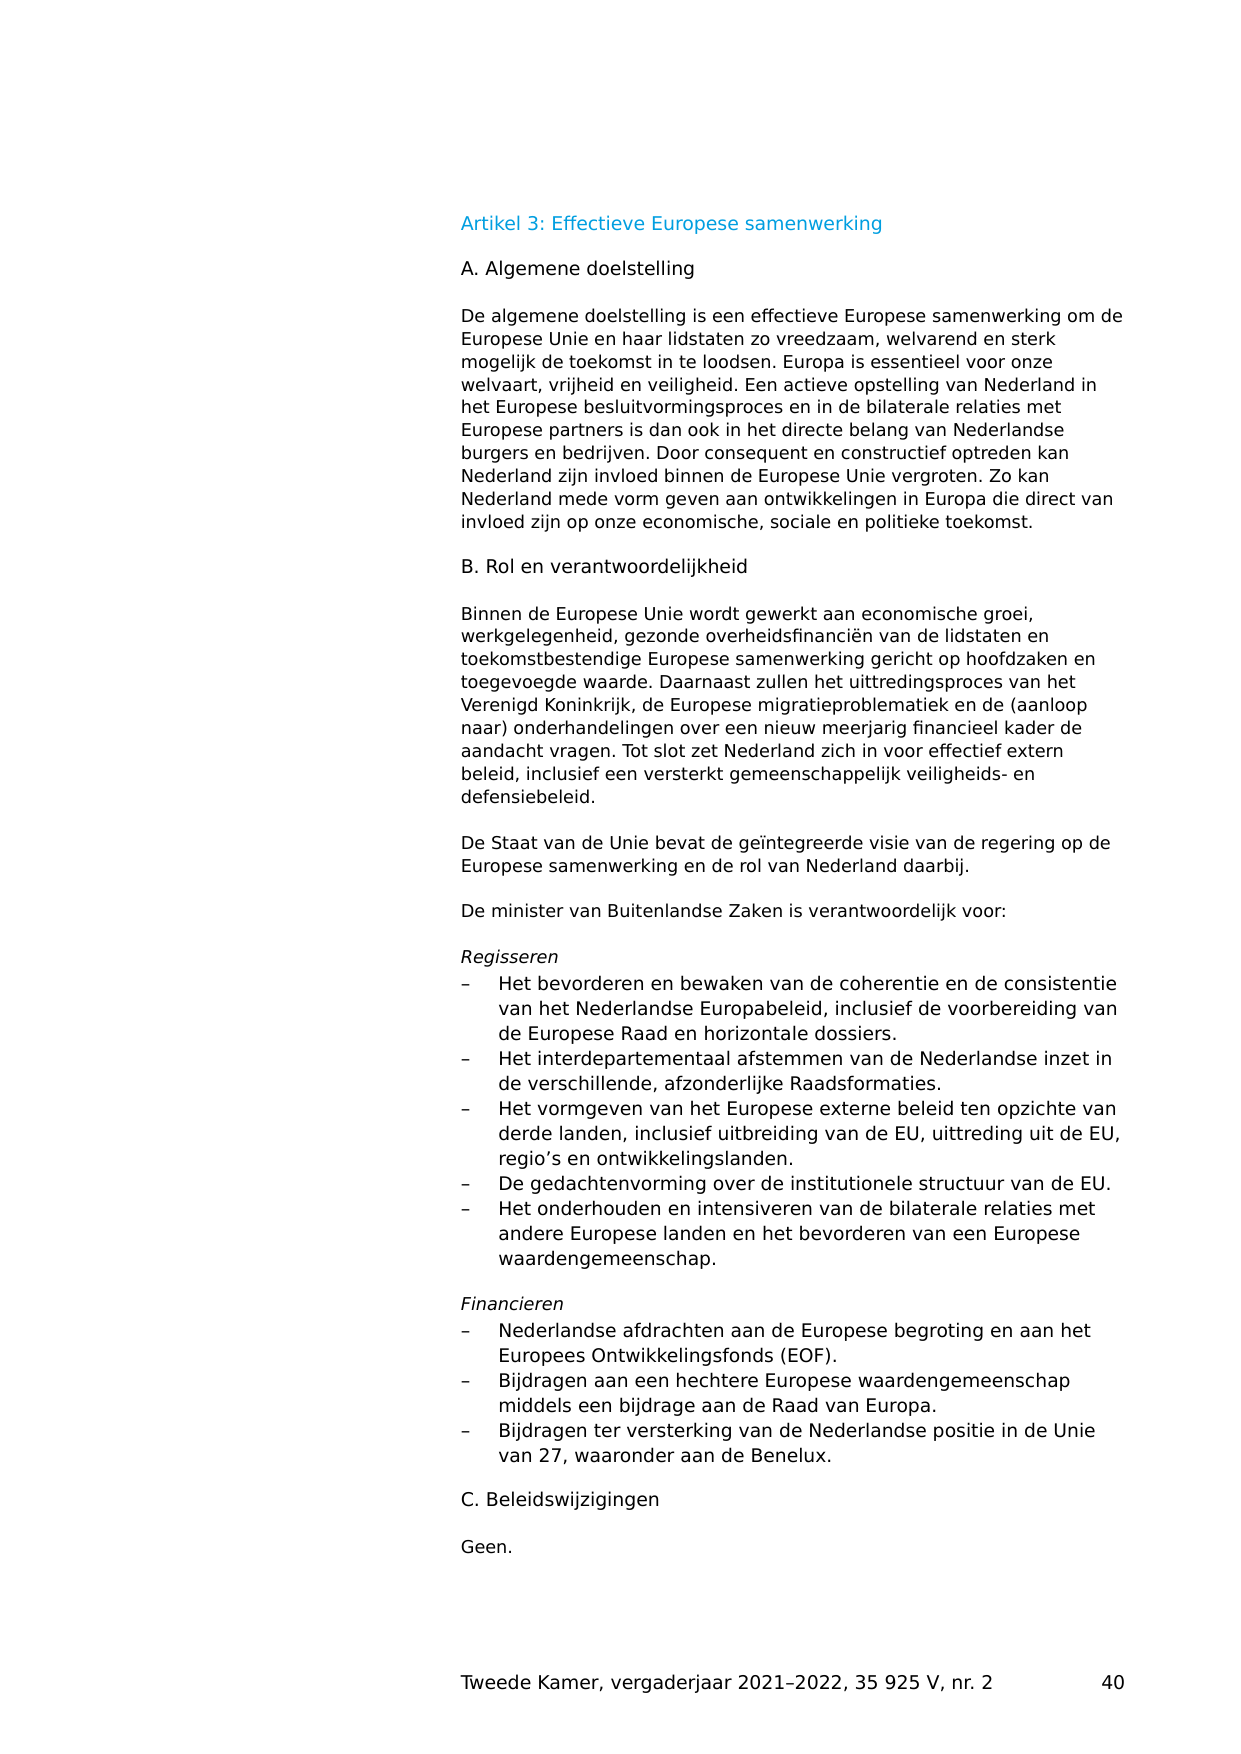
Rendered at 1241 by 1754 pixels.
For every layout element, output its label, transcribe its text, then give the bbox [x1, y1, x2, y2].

list Het bevorderen en bewaken van de coherentie en de consistentie van het Nederlandse Europabeleid, inclusief de voorbereiding van de Europese Raad en horizontale dossiers. [461, 970, 1125, 1045]
text Financieren [461, 1292, 1125, 1315]
list Bijdragen ter versterking van de Nederlandse positie in de Unie van 27, waaronder aan de Benelux. [461, 1417, 1125, 1467]
text De minister van Buitenlandse Zaken is verantwoordelijk voor: [461, 899, 1125, 922]
title B. Rol en verantwoordelijkheid [461, 556, 1125, 578]
text De algemene doelstelling is een effectieve Europese samenwerking om de Europese Unie en haar lidstaten zo vreedzaam, welvarend en sterk mogelijk de toekomst in te loodsen. Europa is essentieel voor onze welvaart, vrijheid en veiligheid. Een actieve opstelling van Nederland in het Europese besluitvormingsproces en in de bilaterale relaties met Europese partners is dan ook in het directe belang van Nederlandse burgers en bedrijven. Door consequent en constructief optreden kan Nederland zijn invloed binnen de Europese Unie vergroten. Zo kan Nederland mede vorm geven aan ontwikkelingen in Europa die direct van invloed zijn op onze economische, sociale en politieke toekomst. [461, 304, 1125, 533]
title A. Algemene doelstelling [461, 258, 1125, 280]
list Het vormgeven van het Europese externe beleid ten opzichte van derde landen, inclusief uitbreiding van de EU, uittreding uit de EU, regio’s en ontwikkelingslanden. [461, 1095, 1125, 1170]
list Bijdragen aan een hechtere Europese waardengemeenschap middels een bijdrage aan de Raad van Europa. [461, 1367, 1125, 1417]
list Nederlandse afdrachten aan de Europese begroting en aan het Europees Ontwikkelingsfonds (EOF). [461, 1317, 1125, 1367]
list Het onderhouden en intensiveren van de bilaterale relaties met andere Europese landen en het bevorderen van een Europese waardengemeenschap. [461, 1195, 1125, 1270]
text Regisseren [461, 945, 1125, 968]
text Geen. [461, 1535, 1125, 1558]
title C. Beleidswijzigingen [461, 1489, 1125, 1511]
title Artikel 3: Effectieve Europese samenwerking [461, 213, 1125, 235]
text Binnen de Europese Unie wordt gewerkt aan economische groei, werkgelegenheid, gezonde overheidsfinanciën van de lidstaten en toekomstbestendige Europese samenwerking gericht op hoofdzaken en toegevoegde waarde. Daarnaast zullen het uittredingsproces van het Verenigd Koninkrijk, de Europese migratieproblematiek en de (aanloop naar) onderhandelingen over een nieuw meerjarig financieel kader de aandacht vragen. Tot slot zet Nederland zich in voor effectief extern beleid, inclusief een versterkt gemeenschappelijk veiligheids- en defensiebeleid. [461, 602, 1125, 808]
list De gedachtenvorming over de institutionele structuur van de EU. [461, 1170, 1125, 1195]
list Het interdepartementaal afstemmen van de Nederlandse inzet in de verschillende, afzonderlijke Raadsformaties. [461, 1045, 1125, 1095]
text De Staat van de Unie bevat de geïntegreerde visie van de regering op de Europese samenwerking en de rol van Nederland daarbij. [461, 831, 1125, 877]
